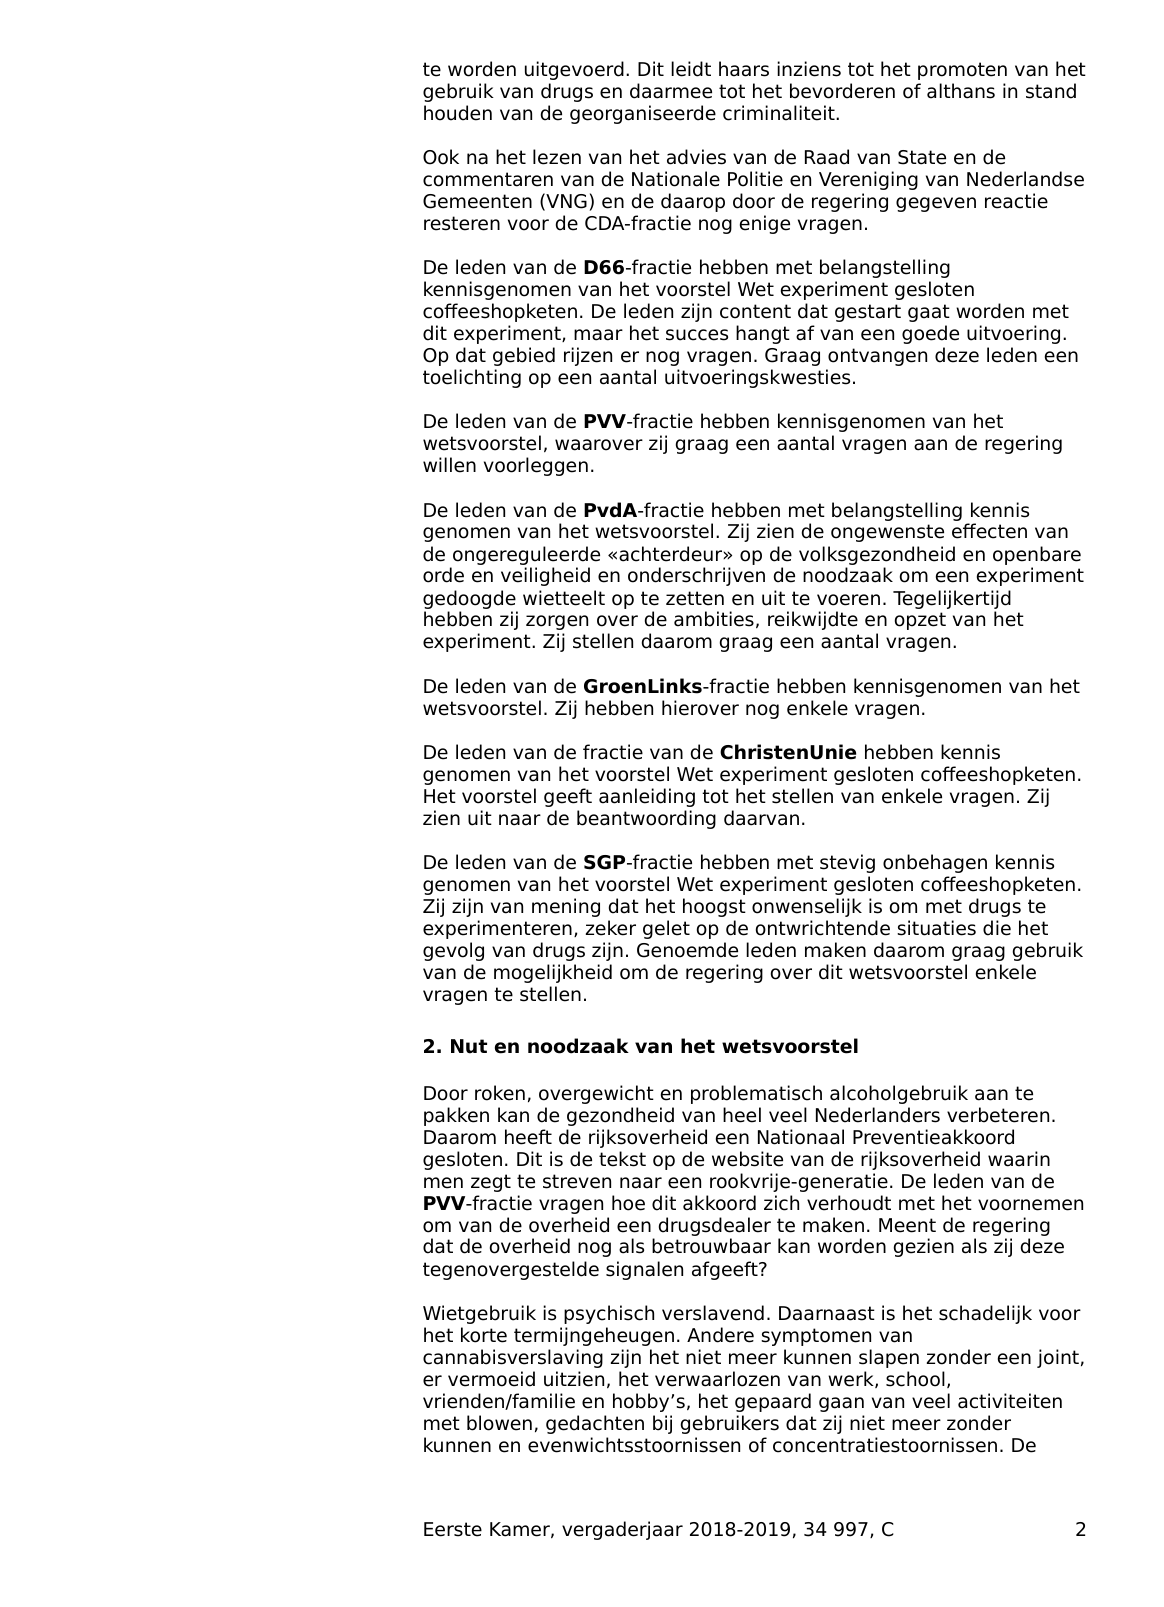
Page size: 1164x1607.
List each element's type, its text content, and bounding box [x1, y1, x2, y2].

text De leden van de PVV-fractie hebben kennisgenomen van het wetsvoorstel, waarover zij graag een aantal vragen aan de regering willen voorleggen. [422, 411, 1087, 477]
text De leden van de D66-fractie hebben met belangstelling kennisgenomen van het voorstel Wet experiment gesloten coffeeshopketen. De leden zijn content dat gestart gaat worden met dit experiment, maar het succes hangt af van een goede uitvoering. Op dat gebied rijzen er nog vragen. Graag ontvangen deze leden een toelichting op een aantal uitvoeringskwesties. [422, 257, 1087, 389]
text De leden van de GroenLinks-fractie hebben kennisgenomen van het wetsvoorstel. Zij hebben hierover nog enkele vragen. [422, 676, 1087, 719]
text te worden uitgevoerd. Dit leidt haars inziens tot het promoten van het gebruik van drugs en daarmee tot het bevorderen of althans in stand houden van de georganiseerde criminaliteit. [422, 59, 1087, 125]
text De leden van de fractie van de ChristenUnie hebben kennis genomen van het voorstel Wet experiment gesloten coffeeshopketen. Het voorstel geeft aanleiding tot het stellen van enkele vragen. Zij zien uit naar de beantwoording daarvan. [422, 742, 1087, 829]
text De leden van de SGP-fractie hebben met stevig onbehagen kennis genomen van het voorstel Wet experiment gesloten coffeeshopketen. Zij zijn van mening dat het hoogst onwenselijk is om met drugs te experimenteren, zeker gelet op de ontwrichtende situaties die het gevolg van drugs zijn. Genoemde leden maken daarom graag gebruik van de mogelijkheid om de regering over dit wetsvoorstel enkele vragen te stellen. [422, 852, 1087, 1006]
text Ook na het lezen van het advies van de Raad van State en de commentaren van de Nationale Politie en Vereniging van Nederlandse Gemeenten (VNG) en de daarop door de regering gegeven reactie resteren voor de CDA-fractie nog enige vragen. [422, 147, 1087, 235]
text De leden van de PvdA-fractie hebben met belangstelling kennis genomen van het wetsvoorstel. Zij zien de ongewenste effecten van de ongereguleerde «achterdeur» op de volksgezondheid en openbare orde en veiligheid en onderschrijven de noodzaak om een experiment gedoogde wietteelt op te zetten en uit te voeren. Tegelijkertijd hebben zij zorgen over de ambities, reikwijdte en opzet van het experiment. Zij stellen daarom graag een aantal vragen. [422, 499, 1087, 653]
text Wietgebruik is psychisch verslavend. Daarnaast is het schadelijk voor het korte termijngeheugen. Andere symptomen van cannabisverslaving zijn het niet meer kunnen slapen zonder een joint, er vermoeid uitzien, het verwaarlozen van werk, school, vrienden/familie en hobby’s, het gepaard gaan van veel activiteiten met blowen, gedachten bij gebruikers dat zij niet meer zonder kunnen en evenwichtsstoornissen of concentratiestoornissen. De [422, 1303, 1087, 1456]
subtitle 2. Nut en noodzaak van het wetsvoorstel [422, 1036, 1087, 1058]
text Door roken, overgewicht en problematisch alcoholgebruik aan te pakken kan de gezondheid van heel veel Nederlanders verbeteren. Daarom heeft de rijksoverheid een Nationaal Preventieakkoord gesloten. Dit is de tekst op de website van de rijksoverheid waarin men zegt te streven naar een rookvrije-generatie. De leden van de PVV-fractie vragen hoe dit akkoord zich verhoudt met het voornemen om van de overheid een drugsdealer te maken. Meent de regering dat de overheid nog als betrouwbaar kan worden gezien als zij deze tegenovergestelde signalen afgeeft? [422, 1083, 1087, 1280]
